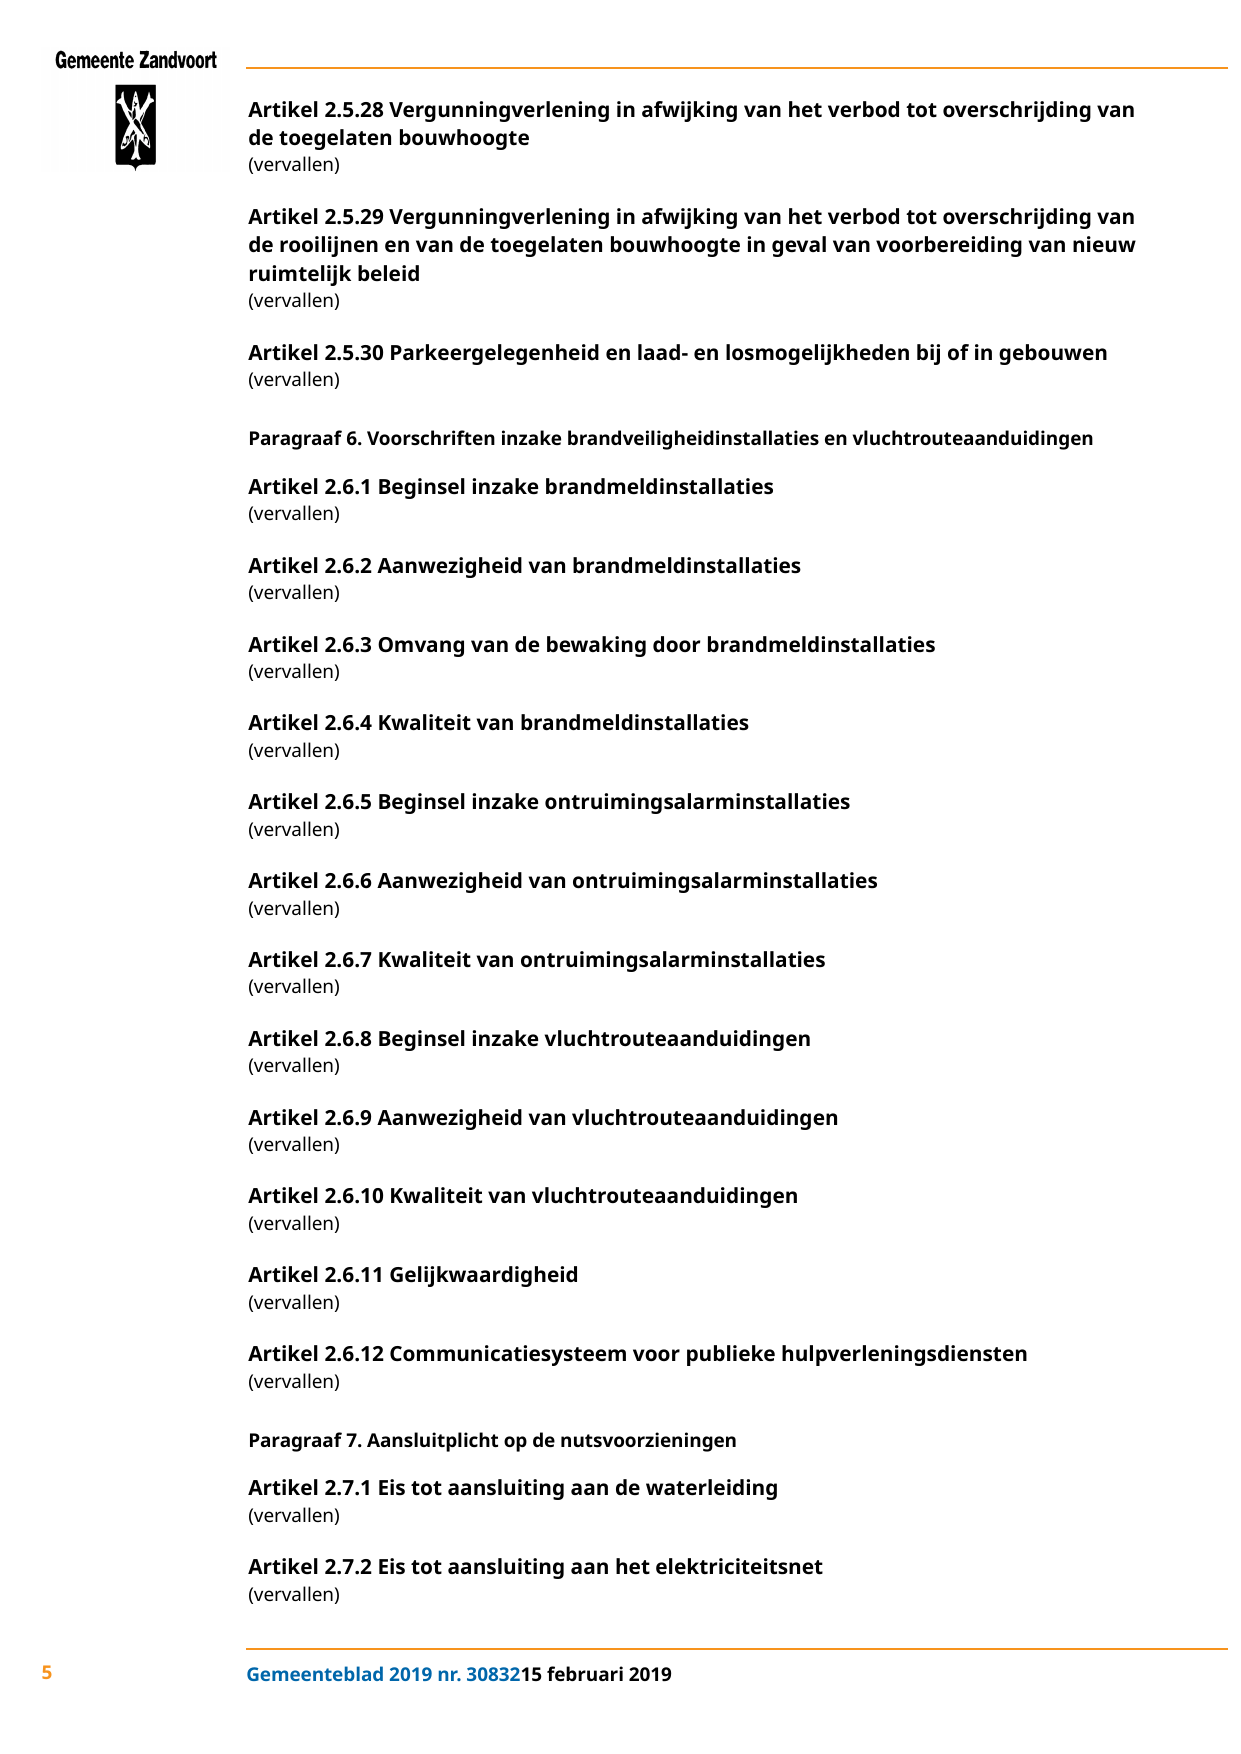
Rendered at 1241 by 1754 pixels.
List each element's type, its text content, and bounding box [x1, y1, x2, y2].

text Artikel 2.6.10 Kwaliteit van vluchtrouteaanduidingen [248, 1182, 1152, 1210]
text Artikel 2.5.28 Vergunningverlening in afwijking van het verbod tot overschrijding van de toegelaten bouwhoogte [248, 95, 1152, 152]
text (vervallen) [248, 1502, 1152, 1528]
text Artikel 2.6.12 Communicatiesysteem voor publieke hulpverleningsdiensten [248, 1339, 1152, 1368]
text (vervallen) [248, 1368, 1152, 1393]
text (vervallen) [248, 973, 1152, 999]
text (vervallen) [248, 366, 1152, 392]
text (vervallen) [248, 500, 1152, 526]
text Artikel 2.6.8 Beginsel inzake vluchtrouteaanduidingen [248, 1024, 1152, 1052]
text Artikel 2.5.30 Parkeergelegenheid en laad- en losmogelijkheden bij of in gebouwen [248, 338, 1152, 366]
text Artikel 2.7.1 Eis tot aansluiting aan de waterleiding [248, 1473, 1152, 1502]
text (vervallen) [248, 658, 1152, 684]
picture [41, 47, 231, 172]
text Artikel 2.6.9 Aanwezigheid van vluchtrouteaanduidingen [248, 1103, 1152, 1131]
text Artikel 2.6.11 Gelijkwaardigheid [248, 1261, 1152, 1289]
text (vervallen) [248, 1581, 1152, 1607]
text Artikel 2.6.4 Kwaliteit van brandmeldinstallaties [248, 708, 1152, 737]
text Artikel 2.6.2 Aanwezigheid van brandmeldinstallaties [248, 551, 1152, 579]
text Artikel 2.5.29 Vergunningverlening in afwijking van het verbod tot overschrijding van de rooilijnen en van de toegelaten bouwhoogte in geval van voorbereiding van nieuw ruimtelijk beleid [248, 202, 1152, 287]
text Artikel 2.6.7 Kwaliteit van ontruimingsalarminstallaties [248, 945, 1152, 973]
text Artikel 2.6.5 Beginsel inzake ontruimingsalarminstallaties [248, 787, 1152, 816]
text Paragraaf 6. Voorschriften inzake brandveiligheidinstallaties en vluchtrouteaanduidingen [248, 425, 1152, 451]
text Artikel 2.6.3 Omvang van de bewaking door brandmeldinstallaties [248, 630, 1152, 658]
text Paragraaf 7. Aansluitplicht op de nutsvoorzieningen [248, 1427, 1152, 1453]
text (vervallen) [248, 1052, 1152, 1078]
text (vervallen) [248, 816, 1152, 842]
text (vervallen) [248, 1210, 1152, 1236]
text (vervallen) [248, 579, 1152, 605]
text Artikel 2.6.6 Aanwezigheid van ontruimingsalarminstallaties [248, 866, 1152, 895]
text (vervallen) [248, 1131, 1152, 1157]
text (vervallen) [248, 895, 1152, 920]
text (vervallen) [248, 737, 1152, 763]
text (vervallen) [248, 1289, 1152, 1315]
text (vervallen) [248, 287, 1152, 313]
text Artikel 2.6.1 Beginsel inzake brandmeldinstallaties [248, 472, 1152, 500]
text (vervallen) [248, 152, 1152, 177]
text Artikel 2.7.2 Eis tot aansluiting aan het elektriciteitsnet [248, 1552, 1152, 1581]
